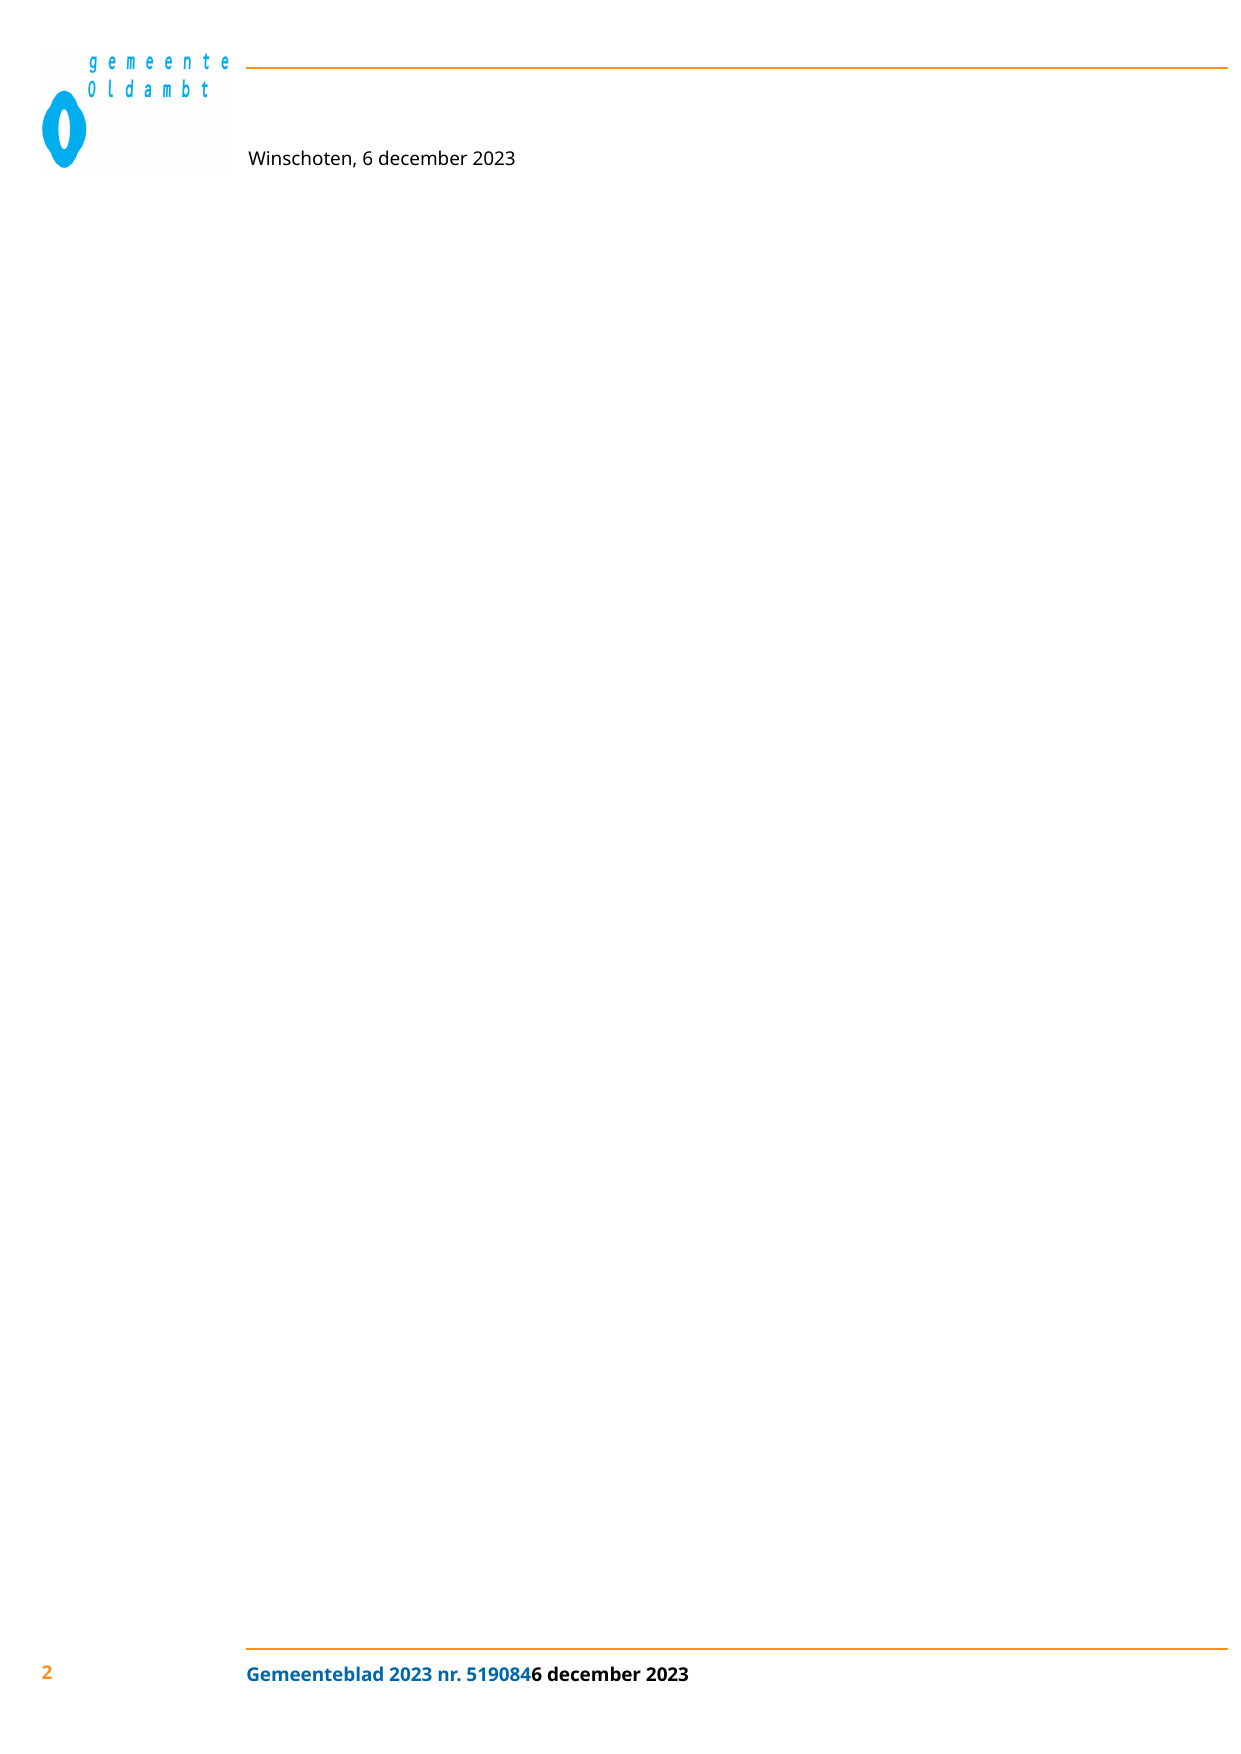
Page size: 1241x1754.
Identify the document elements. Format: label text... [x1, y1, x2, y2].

picture [41, 47, 231, 172]
text Winschoten, 6 december 2023 [248, 145, 1152, 171]
